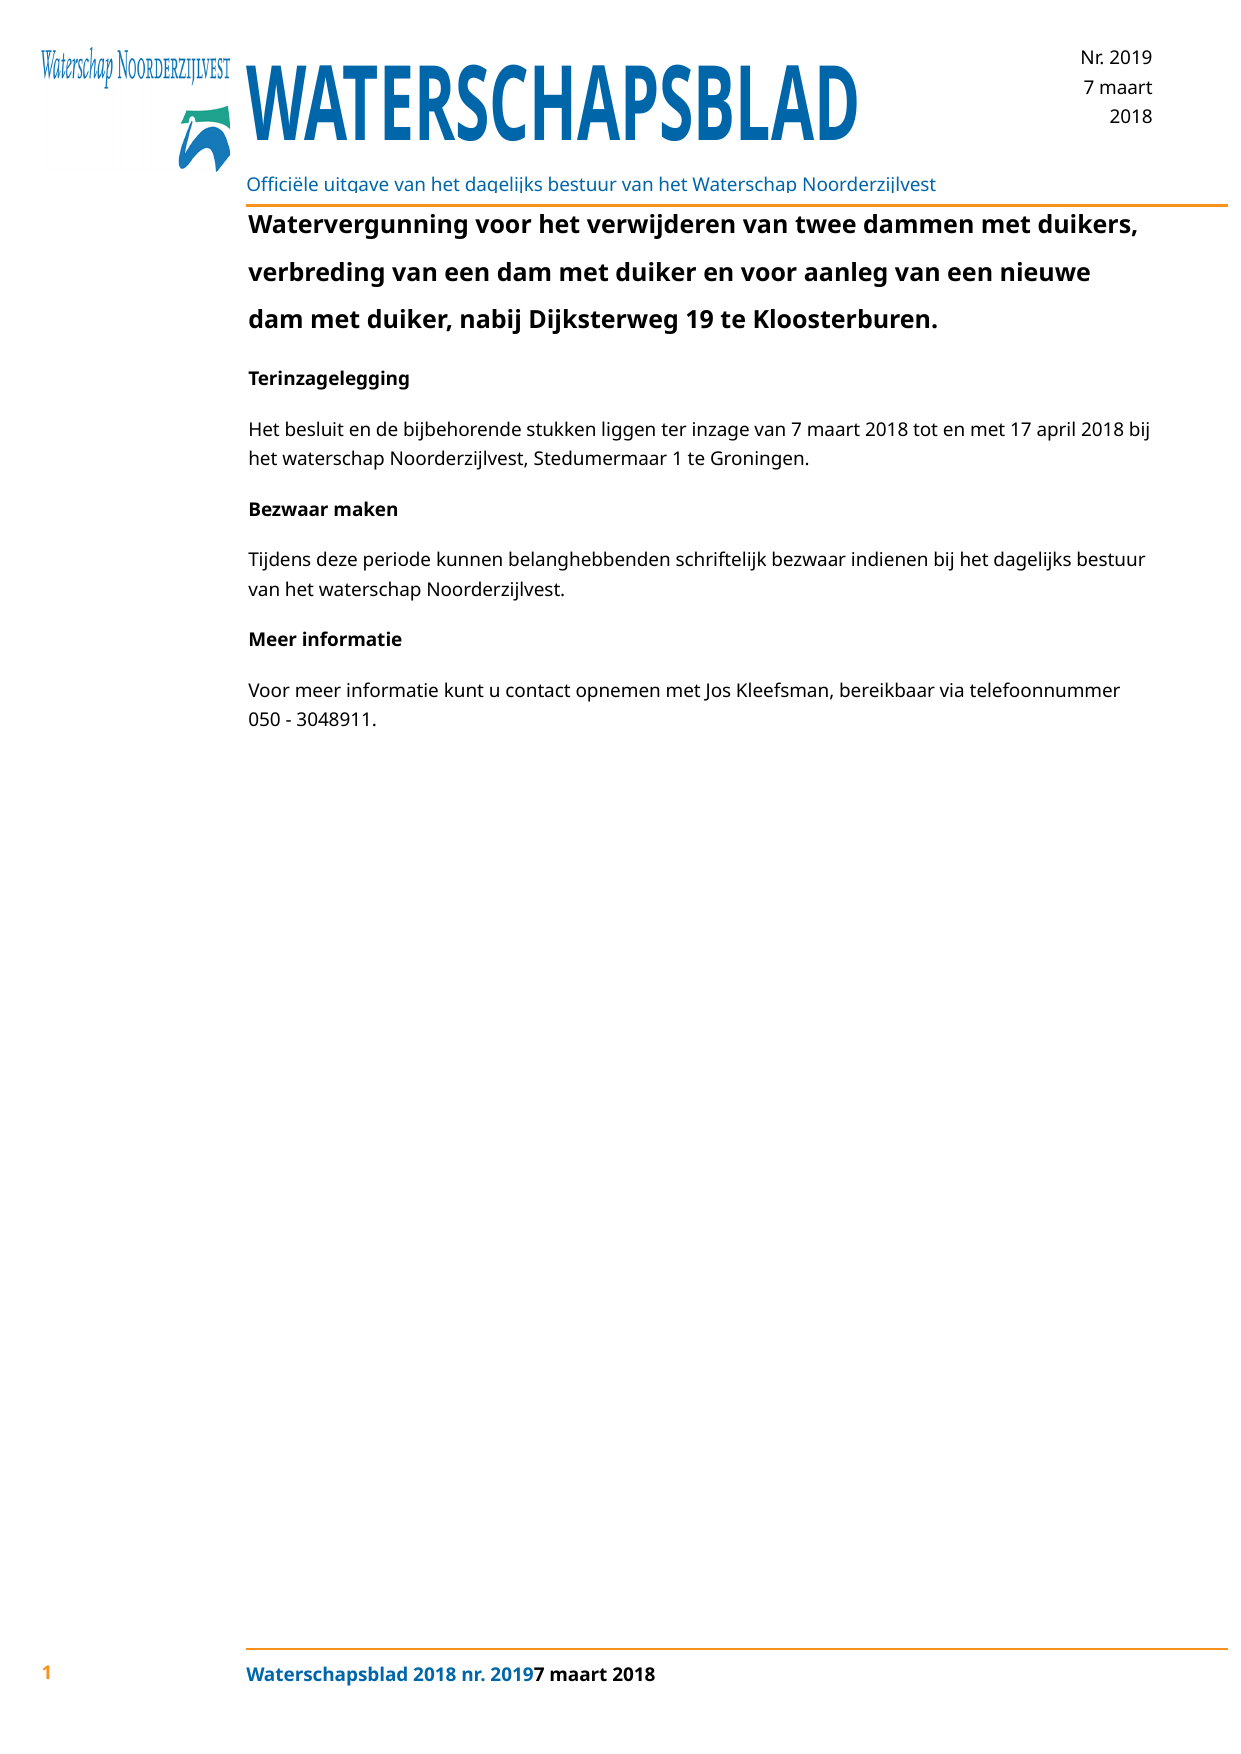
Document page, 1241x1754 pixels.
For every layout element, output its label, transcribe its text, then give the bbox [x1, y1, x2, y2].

text Het besluit en de bijbehorende stukken liggen ter inzage van 7 maart 2018 tot en met 17 april 2018 bij het waterschap Noorderzijlvest, Stedumermaar 1 te Groningen. [248, 416, 1152, 471]
text Voor meer informatie kunt u contact opnemen met Jos Kleefsman, bereikbaar via telefoonnummer 050 - 3048911. [248, 677, 1152, 732]
text Tijdens deze periode kunnen belanghebbenden schriftelijk bezwaar indienen bij het dagelijks bestuur van het waterschap Noorderzijlvest. [248, 546, 1152, 602]
text Meer informatie [248, 626, 1152, 652]
text Watervergunning voor het verwijderen van twee dammen met duikers, verbreding van een dam met duiker en voor aanleg van een nieuwe dam met duiker, nabij Dijksterweg 19 te Kloosterburen. [248, 207, 1152, 336]
text Bezwaar maken [248, 496, 1152, 522]
text Terinzagelegging [248, 366, 1152, 391]
picture [41, 47, 231, 172]
